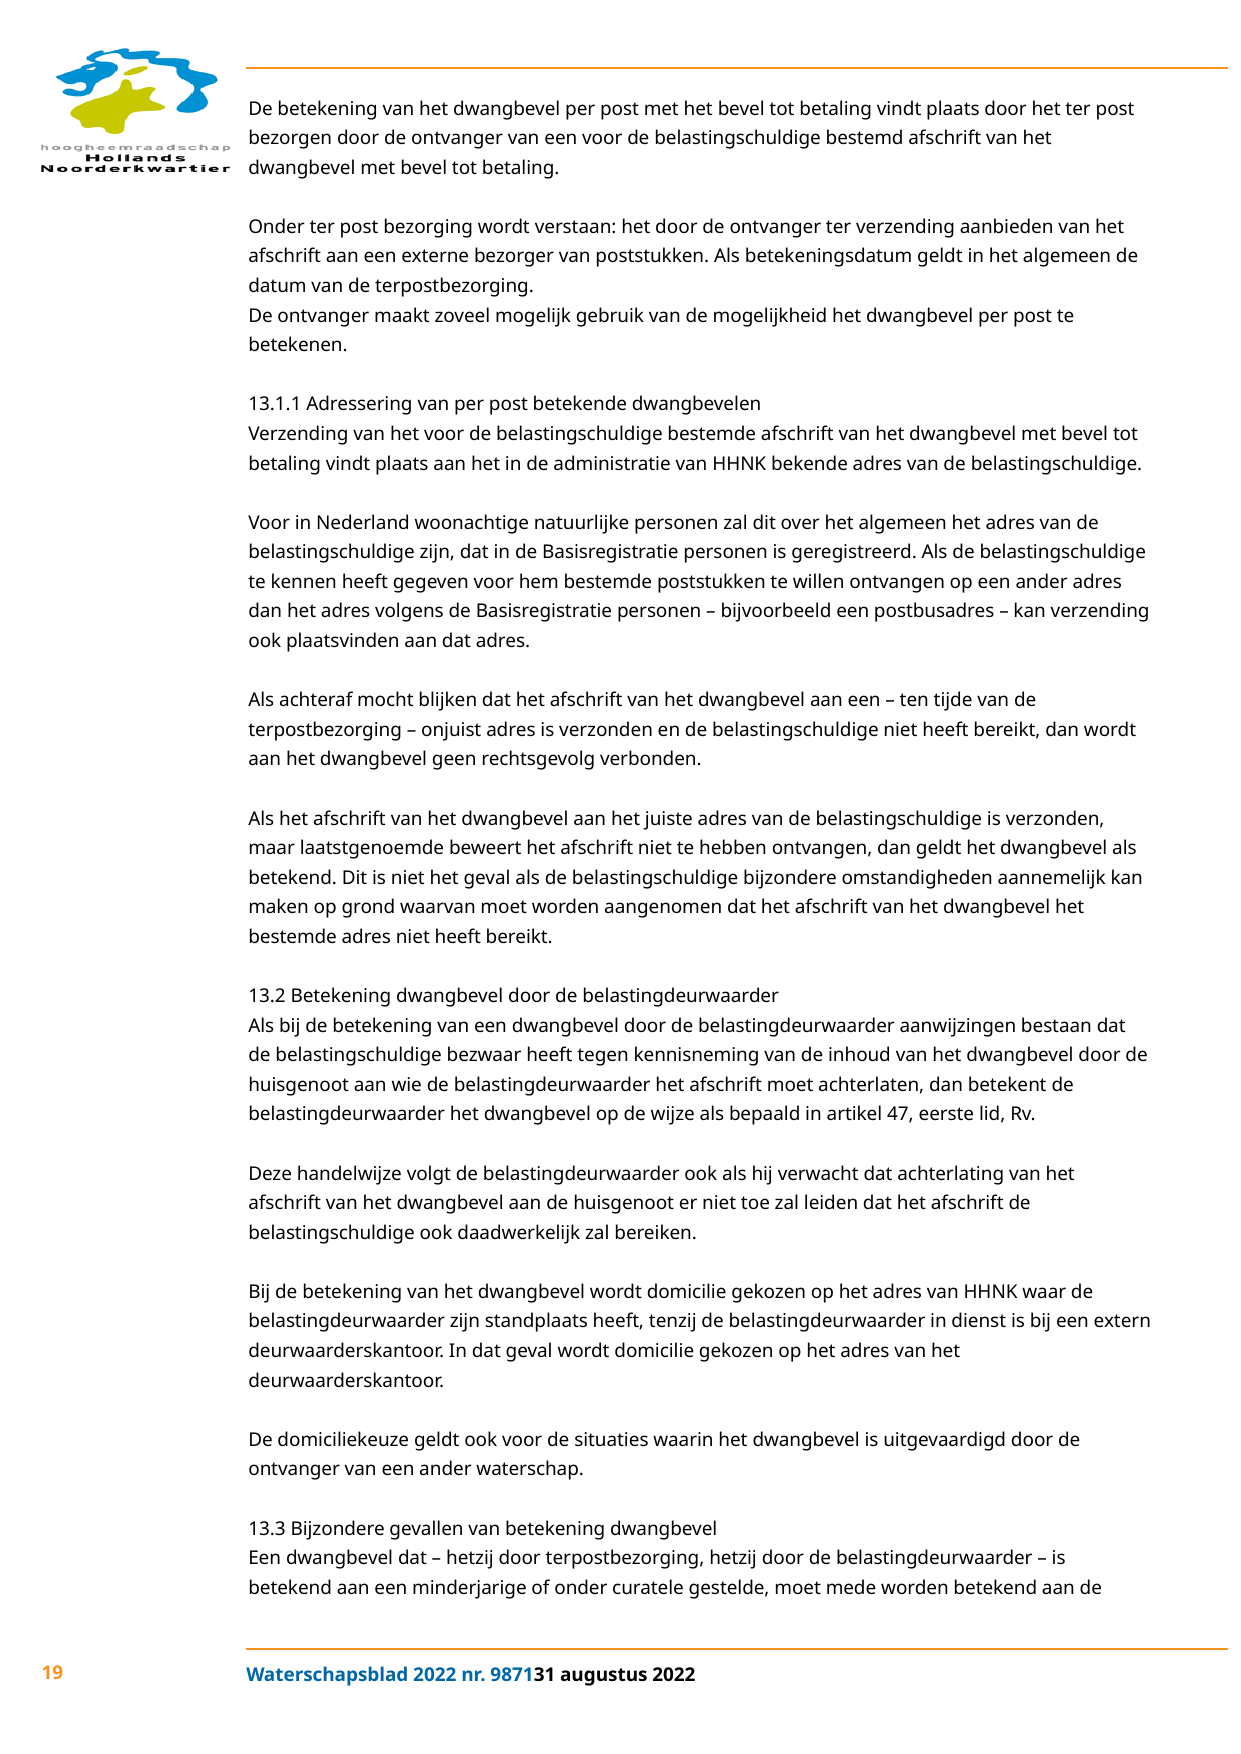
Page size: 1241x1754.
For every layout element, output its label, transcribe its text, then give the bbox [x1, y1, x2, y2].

text De ontvanger maakt zoveel mogelijk gebruik van de mogelijkheid het dwangbevel per post te betekenen. [248, 302, 1152, 357]
text Een dwangbevel dat – hetzij door terpostbezorging, hetzij door de belastingdeurwaarder – is betekend aan een minderjarige of onder curatele gestelde, moet mede worden betekend aan de [248, 1544, 1152, 1600]
text 13.3 Bijzondere gevallen van betekening dwangbevel [248, 1515, 1152, 1541]
text Voor in Nederland woonachtige natuurlijke personen zal dit over het algemeen het adres van de belastingschuldige zijn, dat in de Basisregistratie personen is geregistreerd. Als de belastingschuldige te kennen heeft gegeven voor hem bestemde poststukken te willen ontvangen op een ander adres dan het adres volgens de Basisregistratie personen – bijvoorbeeld een postbusadres – kan verzending ook plaatsvinden aan dat adres. [248, 509, 1152, 653]
text Als bij de betekening van een dwangbevel door de belastingdeurwaarder aanwijzingen bestaan dat de belastingschuldige bezwaar heeft tegen kennisneming van de inhoud van het dwangbevel door de huisgenoot aan wie de belastingdeurwaarder het afschrift moet achterlaten, dan betekent de belastingdeurwaarder het dwangbevel op de wijze als bepaald in artikel 47, eerste lid, Rv. [248, 1012, 1152, 1126]
text Bij de betekening van het dwangbevel wordt domicilie gekozen op het adres van HHNK waar de belastingdeurwaarder zijn standplaats heeft, tenzij de belastingdeurwaarder in dienst is bij een extern deurwaarderskantoor. In dat geval wordt domicilie gekozen op het adres van het deurwaarderskantoor. [248, 1278, 1152, 1393]
text Onder ter post bezorging wordt verstaan: het door de ontvanger ter verzending aanbieden van het afschrift aan een externe bezorger van poststukken. Als betekeningsdatum geldt in het algemeen de datum van de terpostbezorging. [248, 213, 1152, 298]
text De betekening van het dwangbevel per post met het bevel tot betaling vindt plaats door het ter post bezorgen door de ontvanger van een voor de belastingschuldige bestemd afschrift van het dwangbevel met bevel tot betaling. [248, 95, 1152, 180]
text 13.1.1 Adressering van per post betekende dwangbevelen [248, 391, 1152, 416]
text Verzending van het voor de belastingschuldige bestemde afschrift van het dwangbevel met bevel tot betaling vindt plaats aan het in de administratie van HHNK bekende adres van de belastingschuldige. [248, 420, 1152, 476]
text 13.2 Betekening dwangbevel door de belastingdeurwaarder [248, 982, 1152, 1008]
text De domiciliekeuze geldt ook voor de situaties waarin het dwangbevel is uitgevaardigd door de ontvanger van een ander waterschap. [248, 1426, 1152, 1481]
picture [41, 47, 231, 172]
text Als het afschrift van het dwangbevel aan het juiste adres van de belastingschuldige is verzonden, maar laatstgenoemde beweert het afschrift niet te hebben ontvangen, dan geldt het dwangbevel als betekend. Dit is niet het geval als de belastingschuldige bijzondere omstandigheden aannemelijk kan maken op grond waarvan moet worden aangenomen dat het afschrift van het dwangbevel het bestemde adres niet heeft bereikt. [248, 805, 1152, 949]
text Als achteraf mocht blijken dat het afschrift van het dwangbevel aan een – ten tijde van de terpostbezorging – onjuist adres is verzonden en de belastingschuldige niet heeft bereikt, dan wordt aan het dwangbevel geen rechtsgevolg verbonden. [248, 686, 1152, 771]
text Deze handelwijze volgt de belastingdeurwaarder ook als hij verwacht dat achterlating van het afschrift van het dwangbevel aan de huisgenoot er niet toe zal leiden dat het afschrift de belastingschuldige ook daadwerkelijk zal bereiken. [248, 1160, 1152, 1245]
